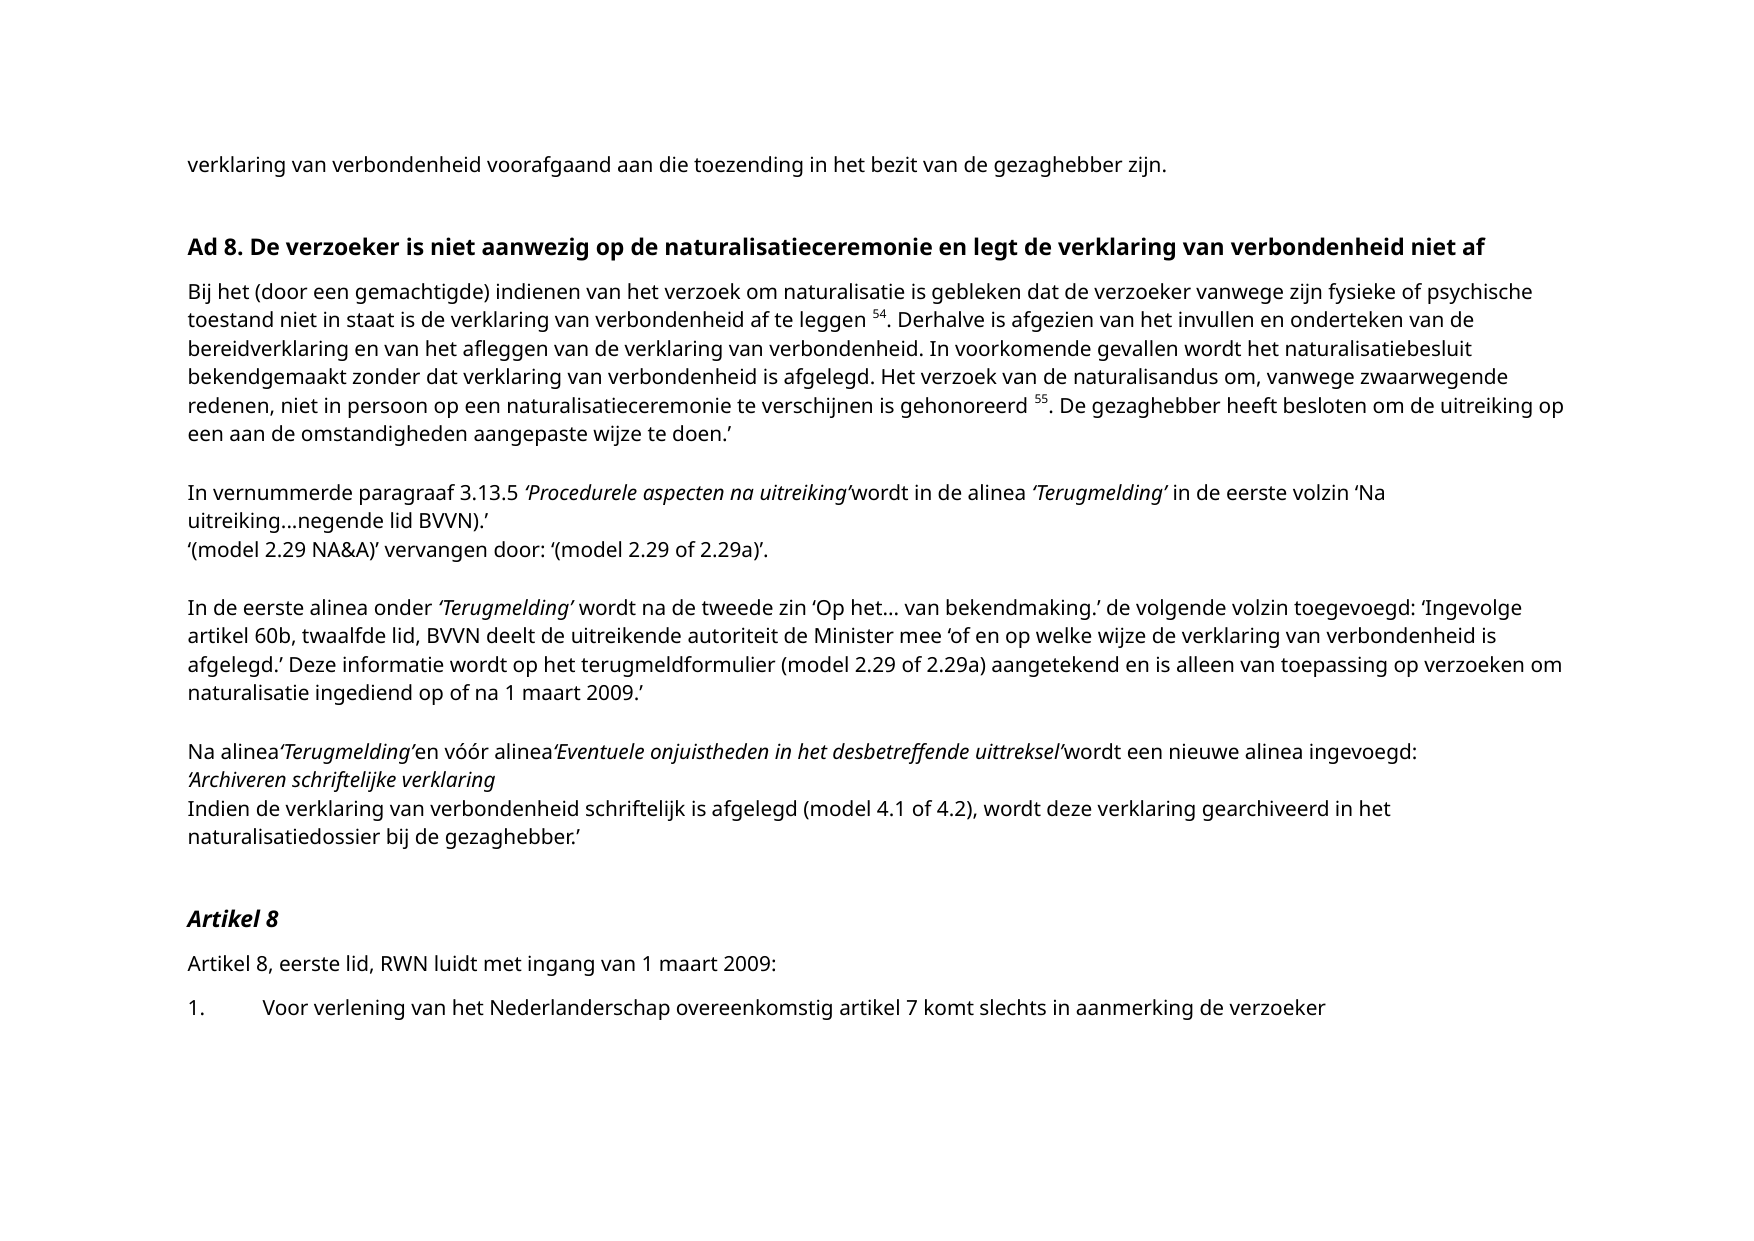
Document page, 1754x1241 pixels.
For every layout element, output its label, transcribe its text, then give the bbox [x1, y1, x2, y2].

text Bij het (door een gemachtigde) indienen van het verzoek om naturalisatie is gebleken dat de verzoeker vanwege zijn fysieke of psychische toestand niet in staat is de verklaring van verbondenheid af te leggen . Derhalve is afgezien van het invullen en onderteken van de bereidverklaring en van het afleggen van de verklaring van verbondenheid. In voorkomende gevallen wordt het naturalisatiebesluit bekendgemaakt zonder dat verklaring van verbondenheid is afgelegd. Het verzoek van de naturalisandus om, vanwege zwaarwegende redenen, niet in persoon op een naturalisatieceremonie te verschijnen is gehonoreerd . De gezaghebber heeft besloten om de uitreiking op een aan de omstandigheden aangepaste wijze te doen.’ [187, 277, 1566, 448]
text ‘Archiveren schriftelijke verklaring [187, 765, 1566, 794]
text Artikel 8, eerste lid, RWN luidt met ingang van 1 maart 2009: [187, 949, 1566, 978]
text Na alinea‘Terugmelding’en vóór alinea‘Eventuele onjuistheden in het desbetreffende uittreksel’wordt een nieuwe alinea ingevoegd: [187, 737, 1566, 765]
list Voor verlening van het Nederlanderschap overeenkomstig artikel 7 komt slechts in aanmerking de verzoeker [187, 993, 1566, 1021]
text ‘(model 2.29 NA&A)’ vervangen door: ‘(model 2.29 of 2.29a)’. [187, 535, 1566, 563]
text In vernummerde paragraaf 3.13.5 ‘Procedurele aspecten na uitreiking’wordt in de alinea ‘Terugmelding’ in de eerste volzin ‘Na uitreiking...negende lid BVVN).’ [187, 478, 1566, 535]
text In de eerste alinea onder ‘Terugmelding’ wordt na de tweede zin ‘Op het... van bekendmaking.’ de volgende volzin toegevoegd: ‘Ingevolge artikel 60b, twaalfde lid, BVVN deelt de uitreikende autoriteit de Minister mee ‘of en op welke wijze de verklaring van verbondenheid is afgelegd.’ Deze informatie wordt op het terugmeldformulier (model 2.29 of 2.29a) aangetekend en is alleen van toepassing op verzoeken om naturalisatie ingediend op of na 1 maart 2009.’ [187, 593, 1566, 707]
text verklaring van verbondenheid voorafgaand aan die toezending in het bezit van de gezaghebber zijn. [187, 150, 1566, 178]
text Indien de verklaring van verbondenheid schriftelijk is afgelegd (model 4.1 of 4.2), wordt deze verklaring gearchiveerd in het naturalisatiedossier bij de gezaghebber.’ [187, 794, 1566, 851]
subtitle Ad 8. De verzoeker is niet aanwezig op de naturalisatieceremonie en legt de verklaring van verbondenheid niet af [187, 231, 1566, 262]
text Artikel 8 [187, 903, 1566, 934]
